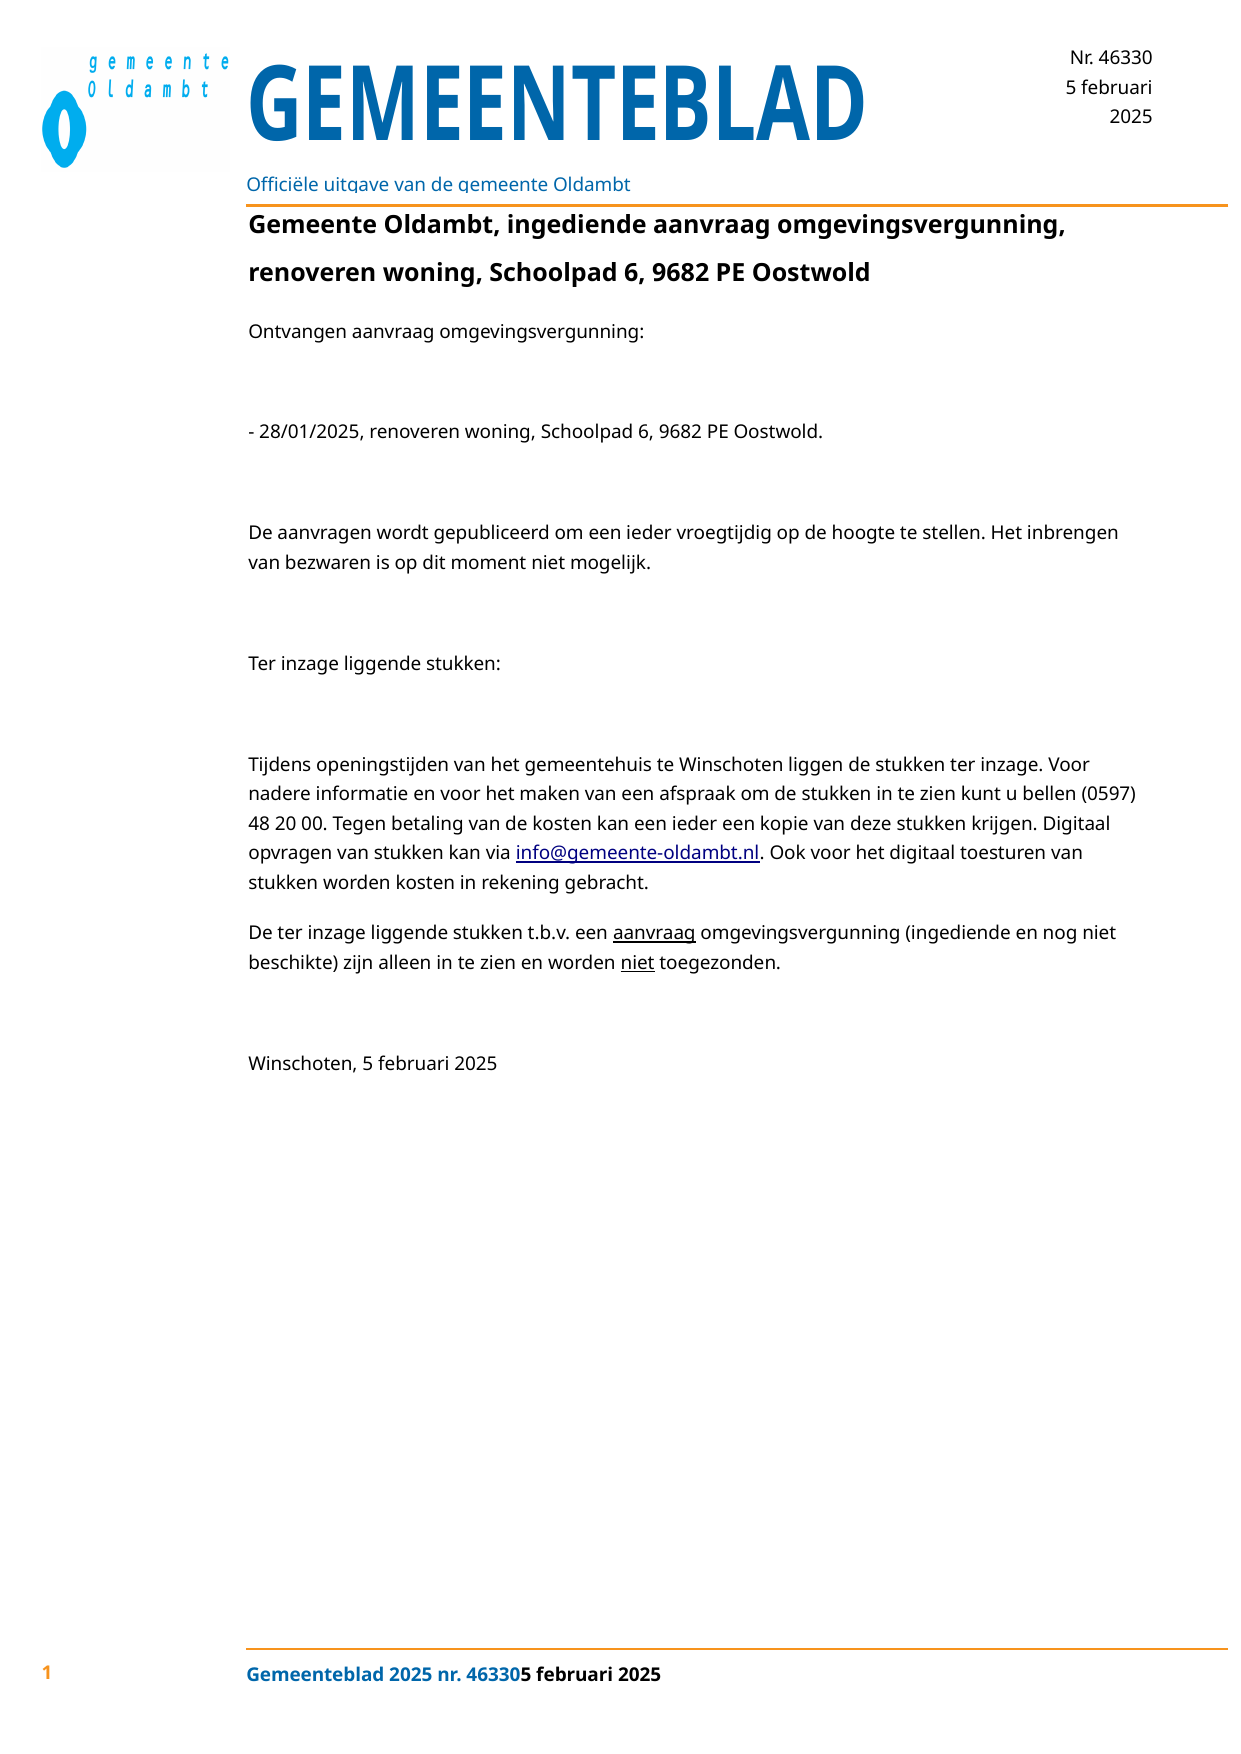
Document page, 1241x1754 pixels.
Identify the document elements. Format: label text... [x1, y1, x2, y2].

text - 28/01/2025, renoveren woning, Schoolpad 6, 9682 PE Oostwold. [248, 419, 1152, 444]
picture [41, 47, 231, 172]
text Ontvangen aanvraag omgevingsvergunning: [248, 318, 1152, 344]
text Gemeente Oldambt, ingediende aanvraag omgevingsvergunning, renoveren woning, Schoolpad 6, 9682 PE Oostwold [248, 207, 1152, 288]
text De ter inzage liggende stukken t.b.v. een aanvraag omgevingsvergunning (ingediende en nog niet beschikte) zijn alleen in te zien en worden niet toegezonden. [248, 919, 1152, 975]
text De aanvragen wordt gepubliceerd om een ieder vroegtijdig op de hoogte te stellen. Het inbrengen van bezwaren is op dit moment niet mogelijk. [248, 519, 1152, 575]
text Tijdens openingstijden van het gemeentehuis te Winschoten liggen de stukken ter inzage. Voor nadere informatie en voor het maken van een afspraak om de stukken in te zien kunt u bellen (0597) 48 20 00. Tegen betaling van de kosten kan een ieder een kopie van deze stukken krijgen. Digitaal opvragen van stukken kan via info@gemeente-oldambt.nl. Ook voor het digitaal toesturen van stukken worden kosten in rekening gebracht. [248, 751, 1152, 895]
text Ter inzage liggende stukken: [248, 650, 1152, 676]
text Winschoten, 5 februari 2025 [248, 1050, 1152, 1076]
